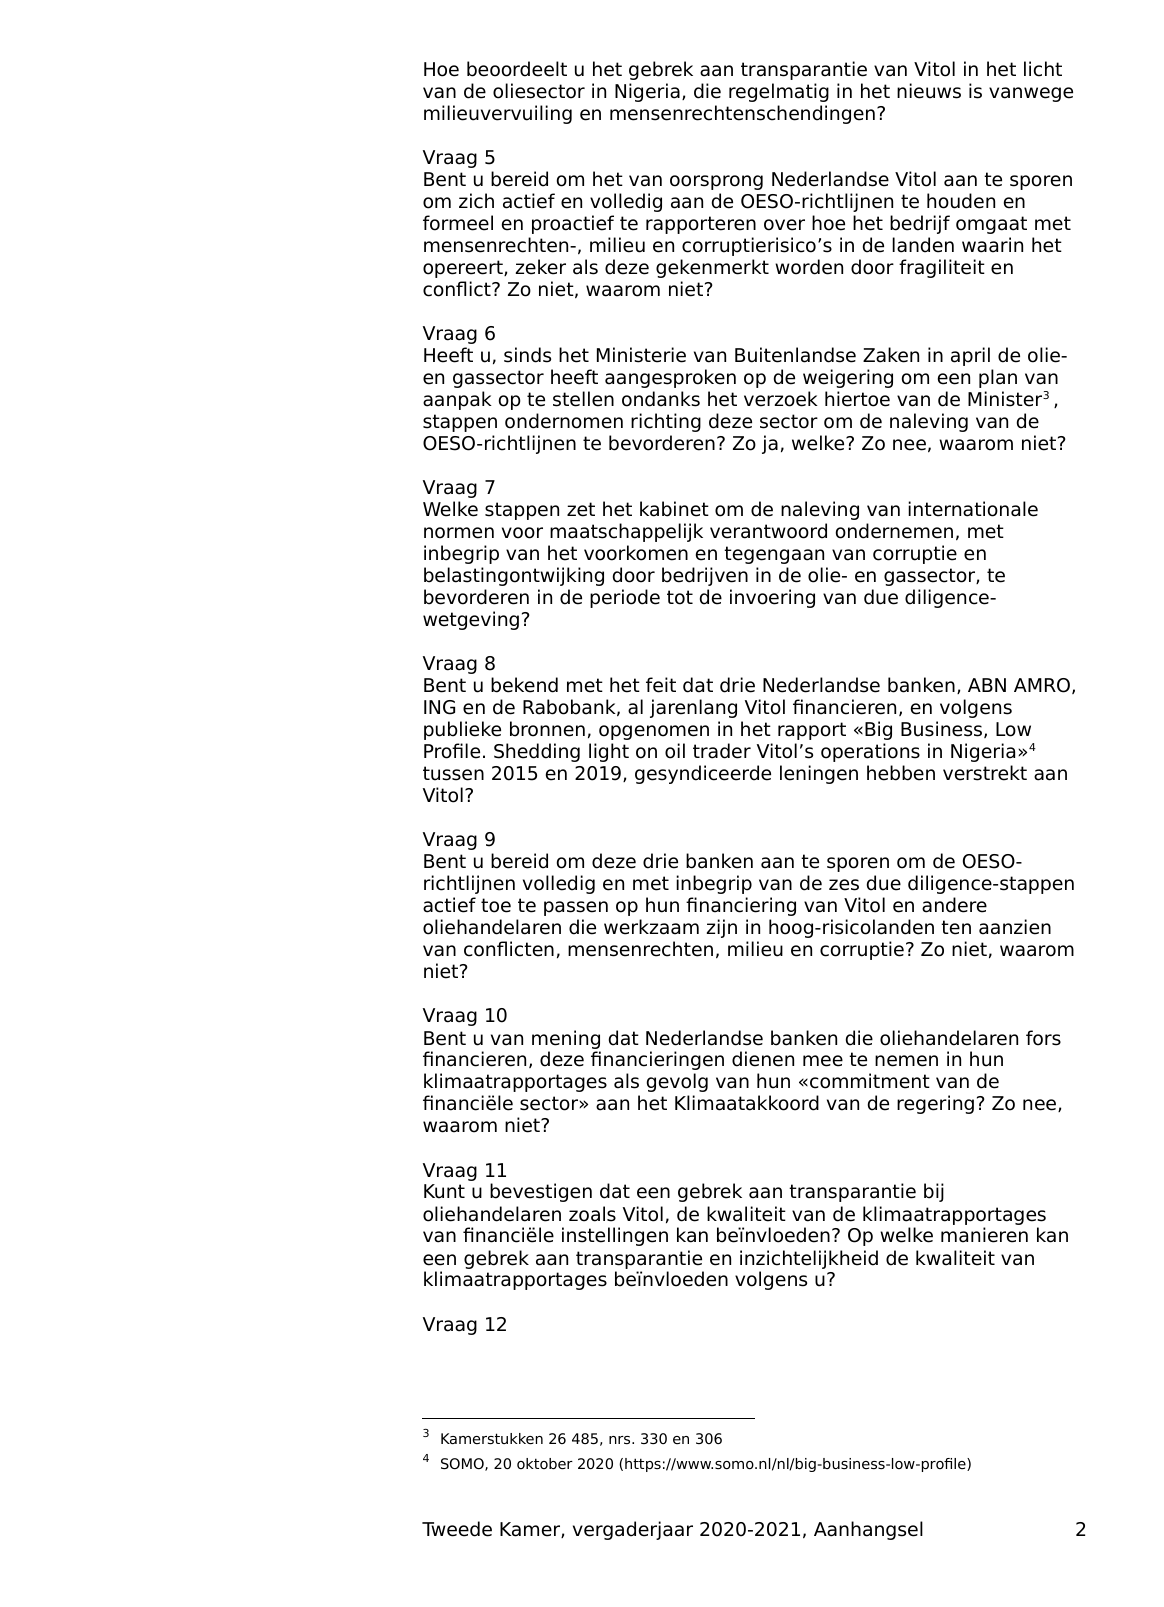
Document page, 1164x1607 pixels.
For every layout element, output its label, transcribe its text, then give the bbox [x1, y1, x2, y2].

text Kamerstukken 26 485, nrs. 330 en 306 [422, 1427, 1087, 1449]
text Bent u bekend met het feit dat drie Nederlandse banken, ABN AMRO, ING en de Rabobank, al jarenlang Vitol financieren, en volgens publieke bronnen, opgenomen in het rapport «Big Business, Low Profile. Shedding light on oil trader Vitol’s operations in Nigeria» tussen 2015 en 2019, gesyndiceerde leningen hebben verstrekt aan Vitol? [422, 675, 1087, 807]
text Bent u bereid om deze drie banken aan te sporen om de OESO-richtlijnen volledig en met inbegrip van de zes due diligence-stappen actief toe te passen op hun financiering van Vitol en andere oliehandelaren die werkzaam zijn in hoog-risicolanden ten aanzien van conflicten, mensenrechten, milieu en corruptie? Zo niet, waarom niet? [422, 851, 1087, 983]
text Vraag 9 [422, 829, 1087, 851]
text Bent u bereid om het van oorsprong Nederlandse Vitol aan te sporen om zich actief en volledig aan de OESO-richtlijnen te houden en formeel en proactief te rapporteren over hoe het bedrijf omgaat met mensenrechten-, milieu en corruptierisico’s in de landen waarin het opereert, zeker als deze gekenmerkt worden door fragiliteit en conflict? Zo niet, waarom niet? [422, 169, 1087, 301]
text Hoe beoordeelt u het gebrek aan transparantie van Vitol in het licht van de oliesector in Nigeria, die regelmatig in het nieuws is vanwege milieuvervuiling en mensenrechtenschendingen? [422, 59, 1087, 125]
text Vraag 11 [422, 1159, 1087, 1181]
text Bent u van mening dat Nederlandse banken die oliehandelaren fors financieren, deze financieringen dienen mee te nemen in hun klimaatrapportages als gevolg van hun «commitment van de financiële sector» aan het Klimaatakkoord van de regering? Zo nee, waarom niet? [422, 1027, 1087, 1137]
text Vraag 12 [422, 1313, 1087, 1336]
text Vraag 5 [422, 147, 1087, 169]
text Vraag 7 [422, 477, 1087, 499]
text Vraag 10 [422, 1005, 1087, 1027]
text SOMO, 20 oktober 2020 (https://www.somo.nl/nl/big-business-low-profile) [422, 1452, 1087, 1474]
text Kunt u bevestigen dat een gebrek aan transparantie bij oliehandelaren zoals Vitol, de kwaliteit van de klimaatrapportages van financiële instellingen kan beïnvloeden? Op welke manieren kan een gebrek aan transparantie en inzichtelijkheid de kwaliteit van klimaatrapportages beïnvloeden volgens u? [422, 1181, 1087, 1291]
text Welke stappen zet het kabinet om de naleving van internationale normen voor maatschappelijk verantwoord ondernemen, met inbegrip van het voorkomen en tegengaan van corruptie en belastingontwijking door bedrijven in de olie- en gassector, te bevorderen in de periode tot de invoering van due diligence-wetgeving? [422, 499, 1087, 631]
text Vraag 6 [422, 323, 1087, 345]
text Heeft u, sinds het Ministerie van Buitenlandse Zaken in april de olie- en gassector heeft aangesproken op de weigering om een plan van aanpak op te stellen ondanks het verzoek hiertoe van de Minister, stappen ondernomen richting deze sector om de naleving van de OESO-richtlijnen te bevorderen? Zo ja, welke? Zo nee, waarom niet? [422, 345, 1087, 455]
text Vraag 8 [422, 653, 1087, 675]
